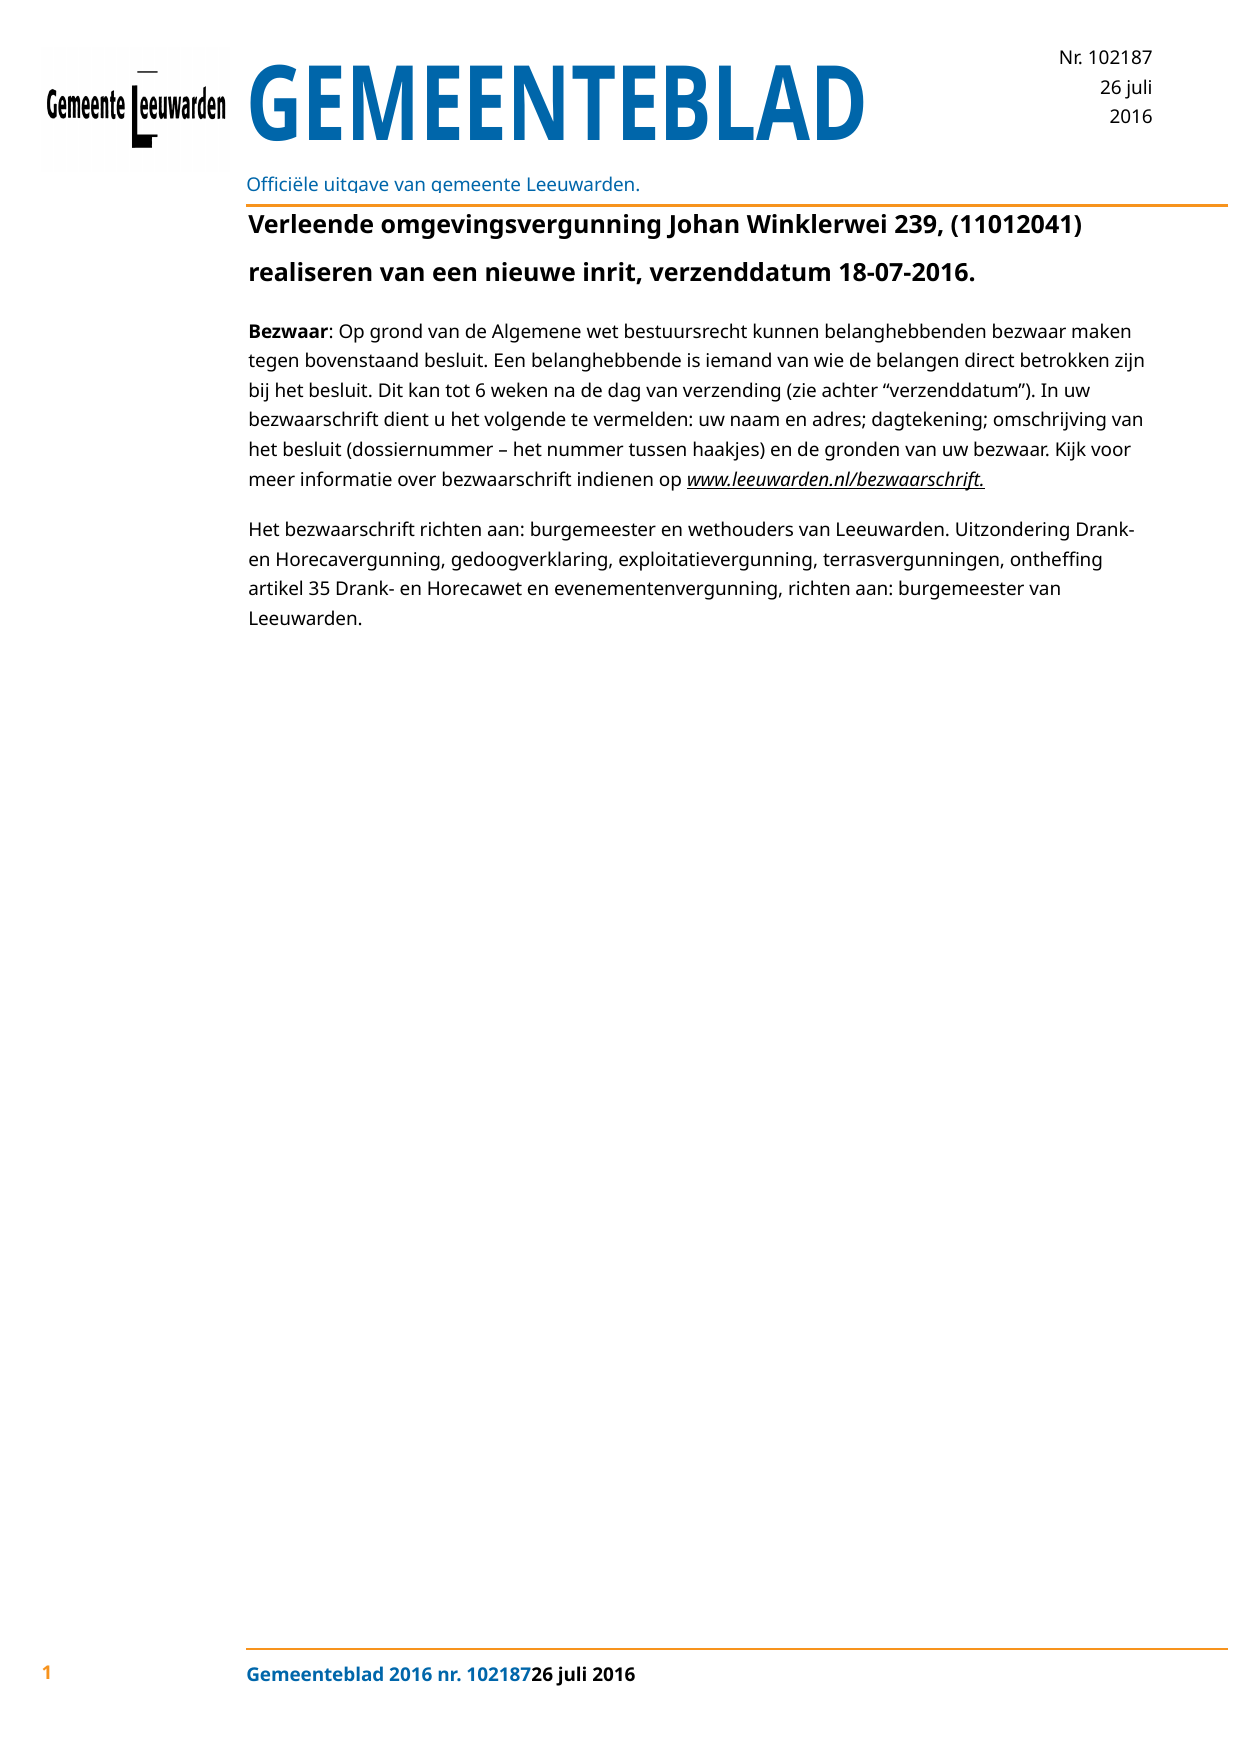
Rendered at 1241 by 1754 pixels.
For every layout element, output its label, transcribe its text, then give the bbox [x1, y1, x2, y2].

text Bezwaar: Op grond van de Algemene wet bestuursrecht kunnen belanghebbenden bezwaar maken tegen bovenstaand besluit. Een belanghebbende is iemand van wie de belangen direct betrokken zijn bij het besluit. Dit kan tot 6 weken na de dag van verzending (zie achter “verzenddatum”). In uw bezwaarschrift dient u het volgende te vermelden: uw naam en adres; dagtekening; omschrijving van het besluit (dossiernummer – het nummer tussen haakjes) en de gronden van uw bezwaar. Kijk voor meer informatie over bezwaarschrift indienen op www.leeuwarden.nl/bezwaarschrift. [248, 318, 1152, 492]
text Verleende omgevingsvergunning Johan Winklerwei 239, (11012041) realiseren van een nieuwe inrit, verzenddatum 18-07-2016. [248, 207, 1152, 288]
picture [41, 47, 231, 172]
text Het bezwaarschrift richten aan: burgemeester en wethouders van Leeuwarden. Uitzondering Drank- en Horecavergunning, gedoogverklaring, exploitatievergunning, terrasvergunningen, ontheffing artikel 35 Drank- en Horecawet en evenementenvergunning, richten aan: burgemeester van Leeuwarden. [248, 516, 1152, 631]
